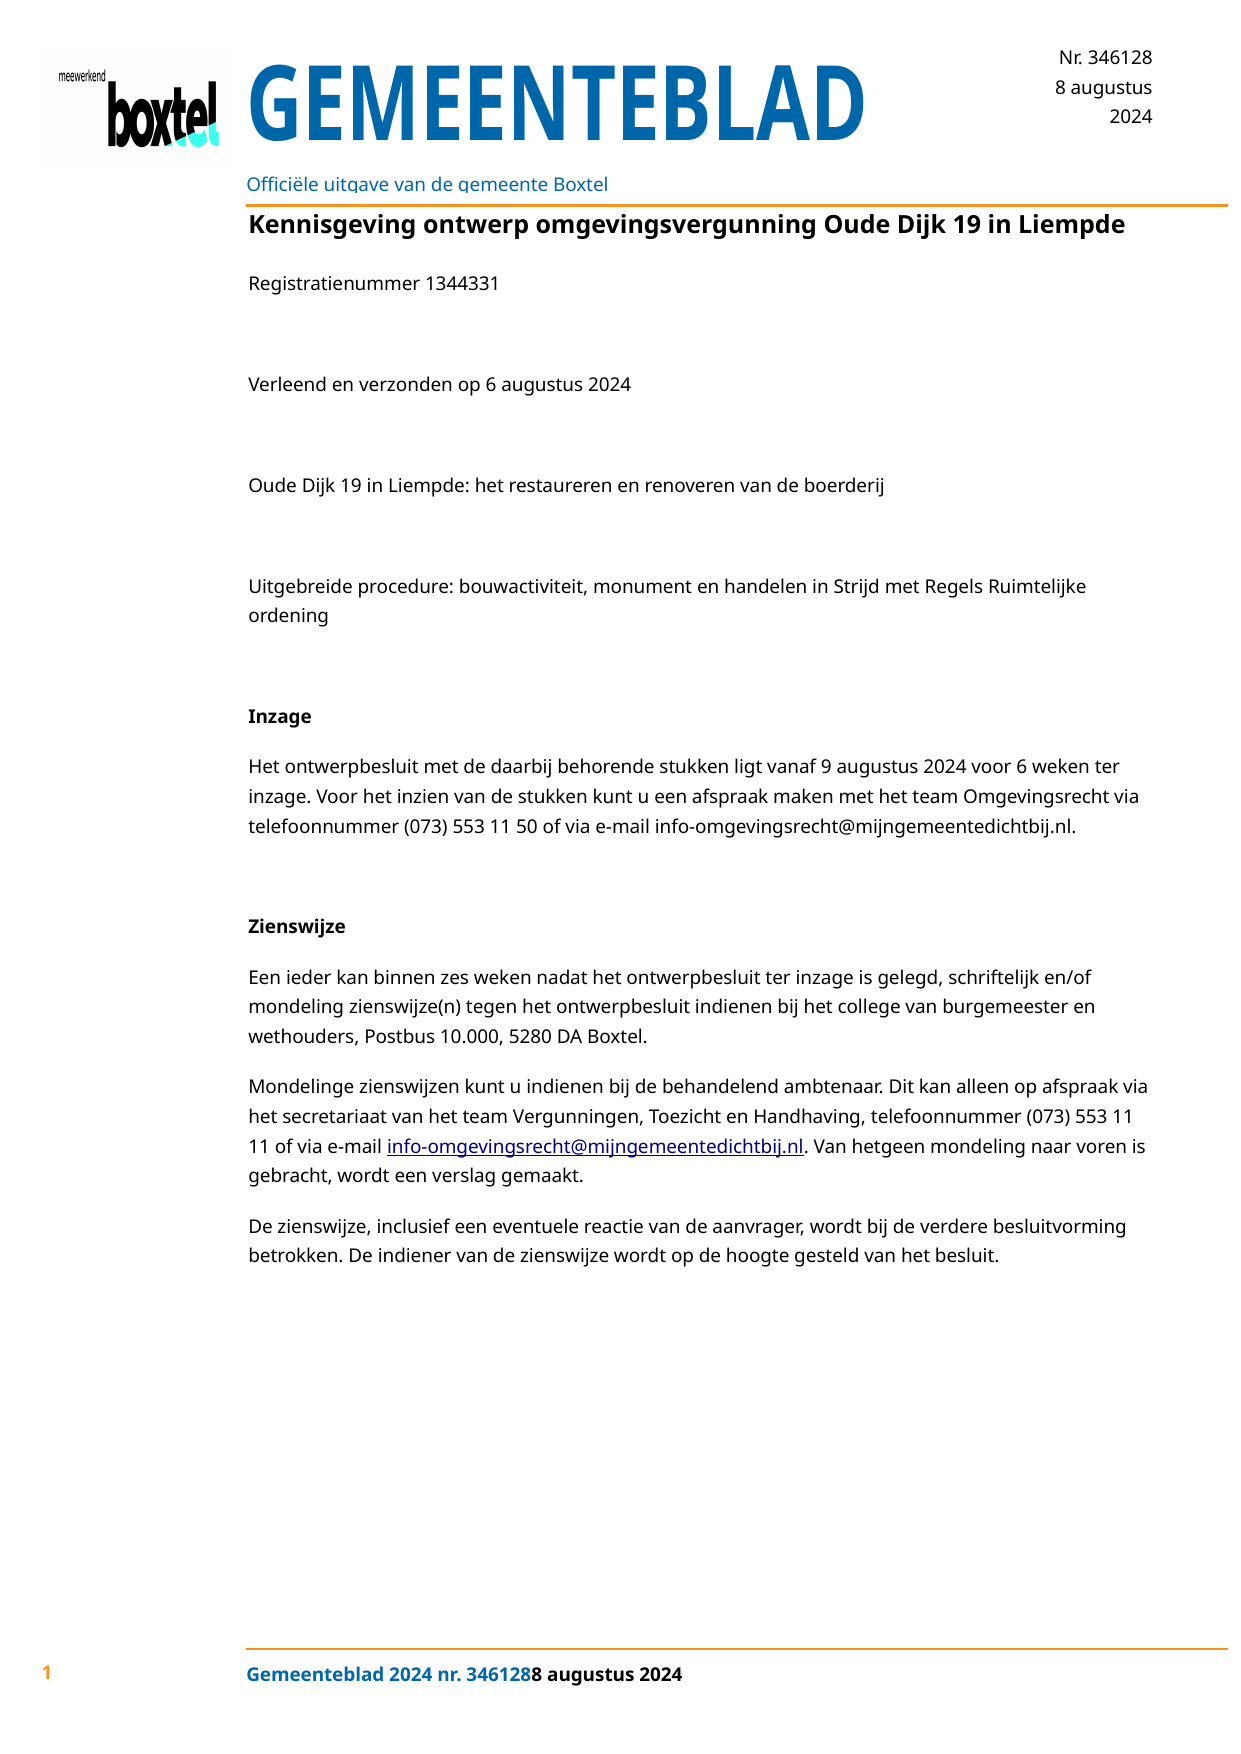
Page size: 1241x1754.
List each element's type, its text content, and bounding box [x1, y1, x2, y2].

text Registratienummer 1344331 [248, 270, 1152, 296]
text De zienswijze, inclusief een eventuele reactie van de aanvrager, wordt bij de verdere besluitvorming betrokken. De indiener van de zienswijze wordt op de hoogte gesteld van het besluit. [248, 1213, 1152, 1268]
text Zienswijze [248, 914, 1152, 939]
text Het ontwerpbesluit met de daarbij behorende stukken ligt vanaf 9 augustus 2024 voor 6 weken ter inzage. Voor het inzien van de stukken kunt u een afspraak maken met het team Omgevingsrecht via telefoonnummer (073) 553 11 50 of via e-mail info-omgevingsrecht@mijngemeentedichtbij.nl. [248, 754, 1152, 838]
text Kennisgeving ontwerp omgevingsvergunning Oude Dijk 19 in Liempde [248, 207, 1152, 241]
text Mondelinge zienswijzen kunt u indienen bij de behandelend ambtenaar. Dit kan alleen op afspraak via het secretariaat van het team Vergunningen, Toezicht en Handhaving, telefoonnummer (073) 553 11 11 of via e-mail info-omgevingsrecht@mijngemeentedichtbij.nl. Van hetgeen mondeling naar voren is gebracht, wordt een verslag gemaakt. [248, 1074, 1152, 1188]
text Een ieder kan binnen zes weken nadat het ontwerpbesluit ter inzage is gelegd, schriftelijk en/of mondeling zienswijze(n) tegen het ontwerpbesluit indienen bij het college van burgemeester en wethouders, Postbus 10.000, 5280 DA Boxtel. [248, 964, 1152, 1049]
text Inzage [248, 703, 1152, 729]
text Oude Dijk 19 in Liempde: het restaureren en renoveren van de boerderij [248, 472, 1152, 498]
text Verleend en verzonden op 6 augustus 2024 [248, 371, 1152, 397]
picture [41, 47, 231, 172]
text Uitgebreide procedure: bouwactiviteit, monument en handelen in Strijd met Regels Ruimtelijke ordening [248, 573, 1152, 628]
